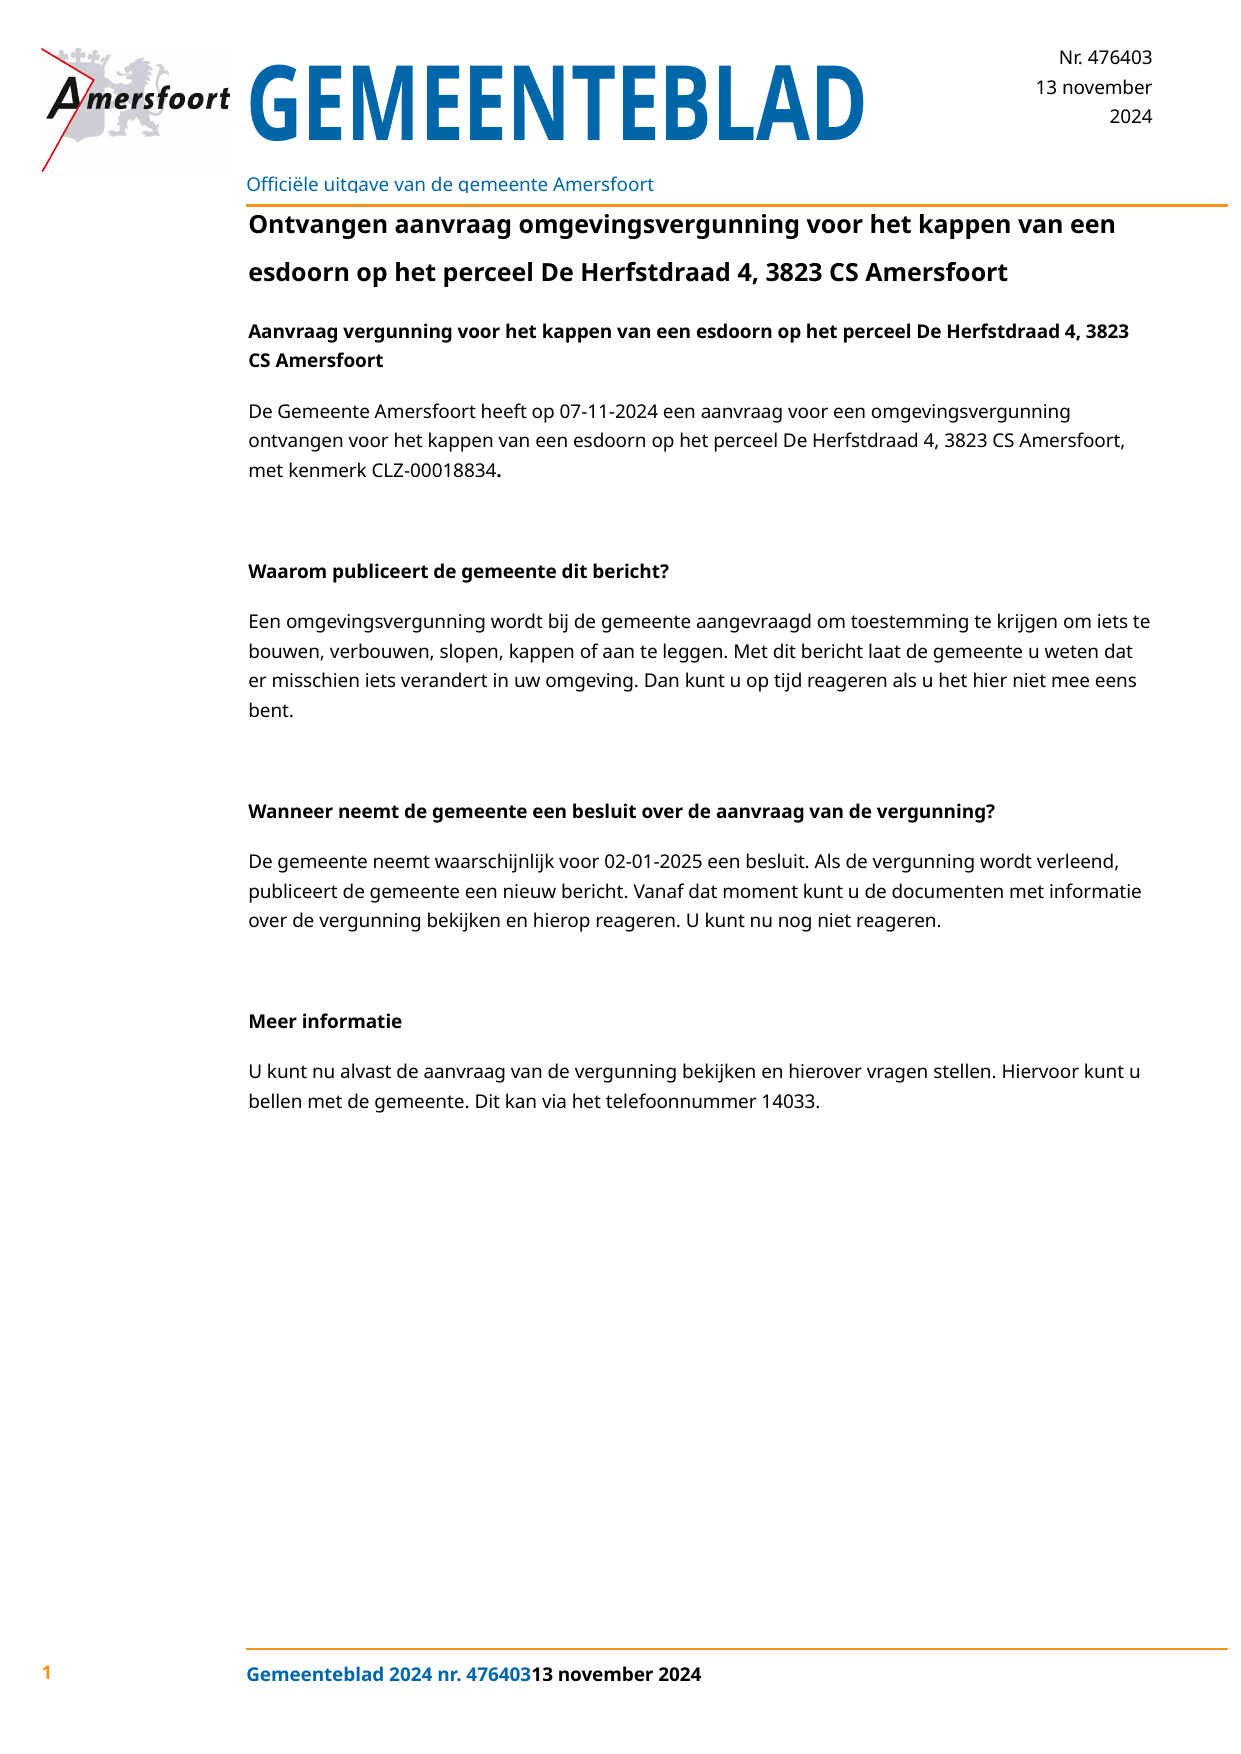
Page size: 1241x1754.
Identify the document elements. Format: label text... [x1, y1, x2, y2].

text Aanvraag vergunning voor het kappen van een esdoorn op het perceel De Herfstdraad 4, 3823 CS Amersfoort [248, 318, 1152, 373]
picture [41, 47, 231, 172]
text U kunt nu alvast de aanvraag van de vergunning bekijken en hierover vragen stellen. Hiervoor kunt u bellen met de gemeente. Dit kan via het telefoonnummer 14033. [248, 1059, 1152, 1114]
text Wanneer neemt de gemeente een besluit over de aanvraag van de vergunning? [248, 798, 1152, 824]
text De Gemeente Amersfoort heeft op 07-11-2024 een aanvraag voor een omgevingsvergunning ontvangen voor het kappen van een esdoorn op het perceel De Herfstdraad 4, 3823 CS Amersfoort, met kenmerk CLZ-00018834. [248, 398, 1152, 483]
text Ontvangen aanvraag omgevingsvergunning voor het kappen van een esdoorn op het perceel De Herfstdraad 4, 3823 CS Amersfoort [248, 207, 1152, 288]
text Een omgevingsvergunning wordt bij de gemeente aangevraagd om toestemming te krijgen om iets te bouwen, verbouwen, slopen, kappen of aan te leggen. Met dit bericht laat de gemeente u weten dat er misschien iets verandert in uw omgeving. Dan kunt u op tijd reageren als u het hier niet mee eens bent. [248, 608, 1152, 723]
text Waarom publiceert de gemeente dit bericht? [248, 558, 1152, 584]
text De gemeente neemt waarschijnlijk voor 02-01-2025 een besluit. Als de vergunning wordt verleend, publiceert de gemeente een nieuw bericht. Vanaf dat moment kunt u de documenten met informatie over de vergunning bekijken en hierop reageren. U kunt nu nog niet reageren. [248, 848, 1152, 933]
text Meer informatie [248, 1008, 1152, 1034]
